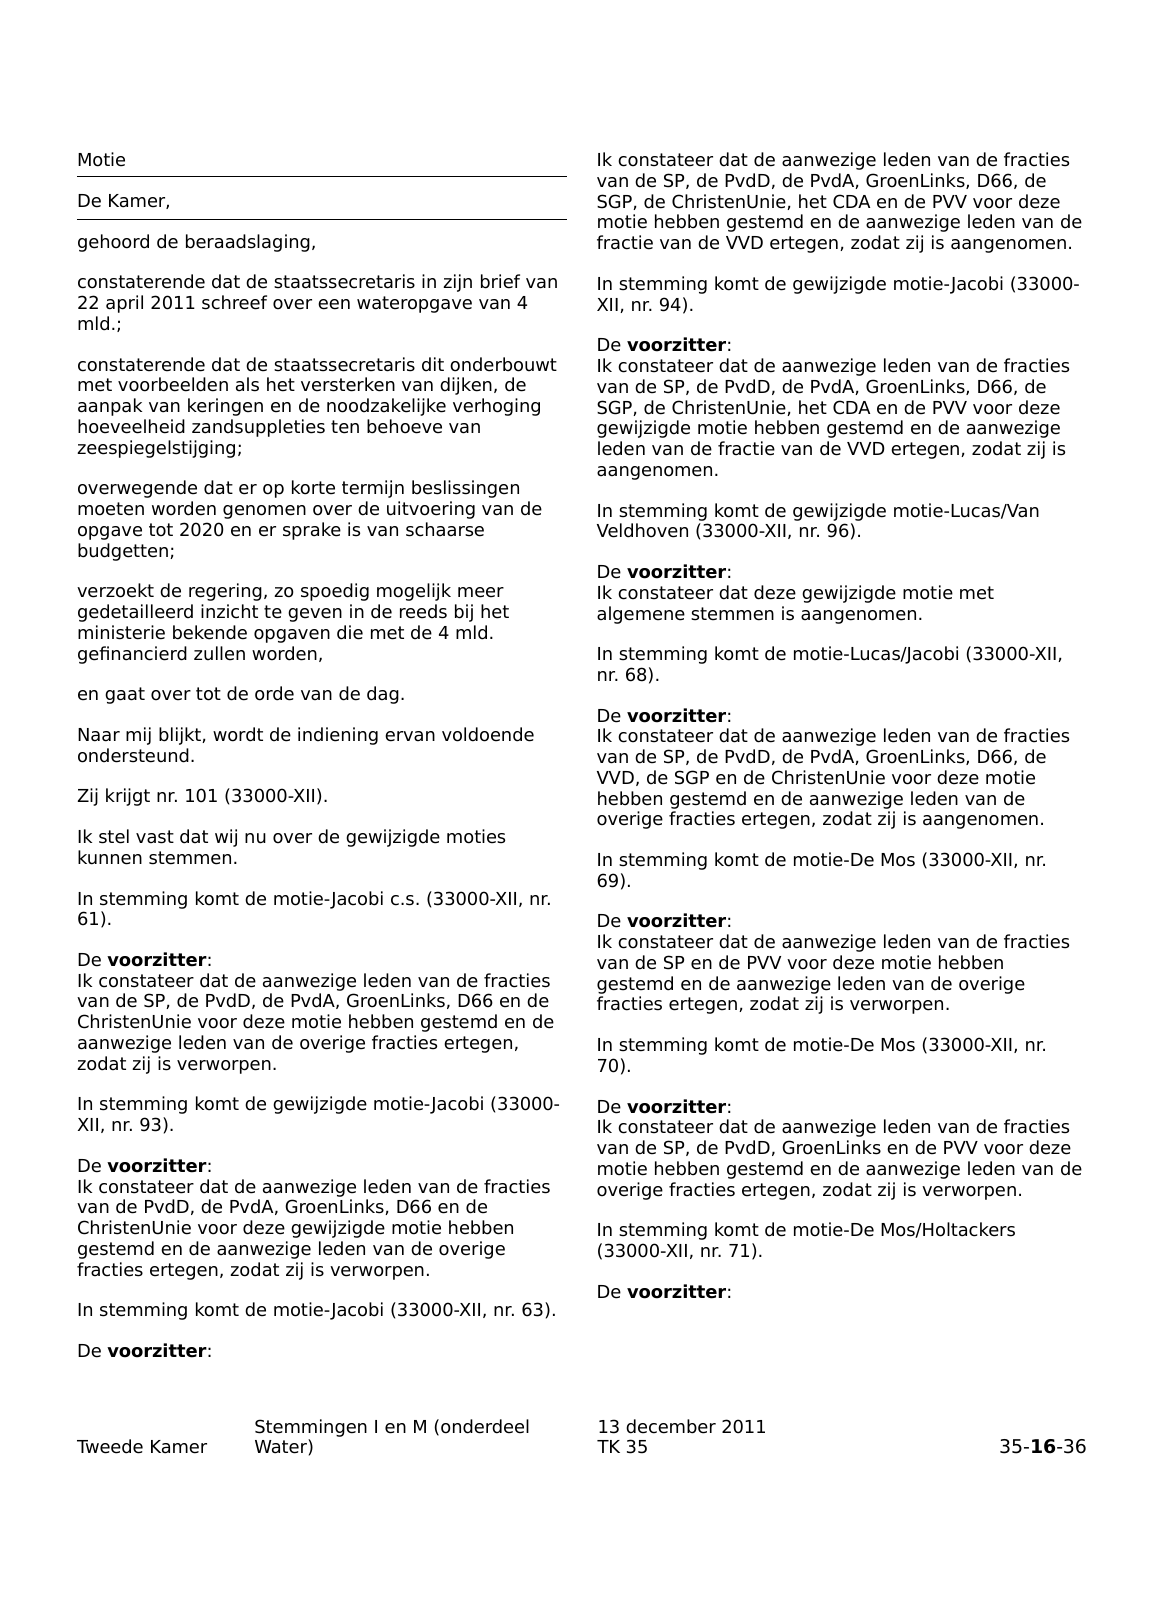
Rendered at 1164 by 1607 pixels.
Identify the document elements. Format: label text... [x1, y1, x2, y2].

text In stemming komt de motie-Jacobi (33000-XII, nr. 63). [77, 1300, 567, 1321]
text De voorzitter: [77, 1156, 567, 1176]
text Naar mij blijkt, wordt de indiening ervan voldoende ondersteund. [77, 725, 567, 766]
text In stemming komt de motie-De Mos/Holtackers (33000-XII, nr. 71). [596, 1220, 1087, 1262]
text De voorzitter: [596, 335, 1087, 356]
text Ik constateer dat de aanwezige leden van de fracties van de SP, de PvdD, GroenLinks en de PVV voor deze motie hebben gestemd en de aanwezige leden van de overige fracties ertegen, zodat zij is verworpen. [596, 1117, 1087, 1200]
text In stemming komt de gewijzigde motie-Jacobi (33000-XII, nr. 93). [77, 1094, 567, 1136]
text Ik constateer dat de aanwezige leden van de fracties van de SP en de PVV voor deze motie hebben gestemd en de aanwezige leden van de overige fracties ertegen, zodat zij is verworpen. [596, 932, 1087, 1015]
text De voorzitter: [77, 950, 567, 971]
text In stemming komt de gewijzigde motie-Jacobi (33000-XII, nr. 94). [596, 274, 1087, 315]
text In stemming komt de motie-Lucas/Jacobi (33000-XII, nr. 68). [596, 644, 1087, 686]
text gehoord de beraadslaging, [77, 232, 567, 252]
text In stemming komt de gewijzigde motie-Lucas/Van Veldhoven (33000-XII, nr. 96). [596, 500, 1087, 542]
text In stemming komt de motie-De Mos (33000-XII, nr. 69). [596, 850, 1087, 891]
text Zij krijgt nr. 101 (33000-XII). [77, 786, 567, 807]
text Motie [77, 150, 567, 171]
text De voorzitter: [596, 706, 1087, 726]
text Ik stel vast dat wij nu over de gewijzigde moties kunnen stemmen. [77, 827, 567, 868]
text Ik constateer dat de aanwezige leden van de fracties van de SP, de PvdD, de PvdA, GroenLinks, D66, de VVD, de SGP en de ChristenUnie voor deze motie hebben gestemd en de aanwezige leden van de overige fracties ertegen, zodat zij is aangenomen. [596, 726, 1087, 830]
text Ik constateer dat de aanwezige leden van de fracties van de SP, de PvdD, de PvdA, GroenLinks, D66, de SGP, de ChristenUnie, het CDA en de PVV voor deze motie hebben gestemd en de aanwezige leden van de fractie van de VVD ertegen, zodat zij is aangenomen. [596, 150, 1087, 254]
text verzoekt de regering, zo spoedig mogelijk meer gedetailleerd inzicht te geven in de reeds bij het ministerie bekende opgaven die met de 4 mld. gefinancierd zullen worden, [77, 581, 567, 664]
text Ik constateer dat de aanwezige leden van de fracties van de SP, de PvdD, de PvdA, GroenLinks, D66 en de ChristenUnie voor deze motie hebben gestemd en de aanwezige leden van de overige fracties ertegen, zodat zij is verworpen. [77, 971, 567, 1074]
text De Kamer, [77, 191, 567, 212]
text Ik constateer dat de aanwezige leden van de fracties van de SP, de PvdD, de PvdA, GroenLinks, D66, de SGP, de ChristenUnie, het CDA en de PVV voor deze gewijzigde motie hebben gestemd en de aanwezige leden van de fractie van de VVD ertegen, zodat zij is aangenomen. [596, 356, 1087, 480]
text De voorzitter: [77, 1341, 567, 1362]
text De voorzitter: [596, 1282, 1087, 1302]
text In stemming komt de motie-Jacobi c.s. (33000-XII, nr. 61). [77, 888, 567, 930]
text In stemming komt de motie-De Mos (33000-XII, nr. 70). [596, 1035, 1087, 1076]
text constaterende dat de staatssecretaris in zijn brief van 22 april 2011 schreef over een wateropgave van 4 mld.; [77, 272, 567, 334]
text De voorzitter: [596, 911, 1087, 932]
text Ik constateer dat deze gewijzigde motie met algemene stemmen is aangenomen. [596, 583, 1087, 624]
text Ik constateer dat de aanwezige leden van de fracties van de PvdD, de PvdA, GroenLinks, D66 en de ChristenUnie voor deze gewijzigde motie hebben gestemd en de aanwezige leden van de overige fracties ertegen, zodat zij is verworpen. [77, 1176, 567, 1280]
text overwegende dat er op korte termijn beslissingen moeten worden genomen over de uitvoering van de opgave tot 2020 en er sprake is van schaarse budgetten; [77, 478, 567, 561]
text De voorzitter: [596, 1096, 1087, 1117]
text en gaat over tot de orde van de dag. [77, 684, 567, 705]
text constaterende dat de staatssecretaris dit onderbouwt met voorbeelden als het versterken van dijken, de aanpak van keringen en de noodzakelijke verhoging hoeveelheid zandsuppleties ten behoeve van zeespiegelstijging; [77, 354, 567, 458]
text De voorzitter: [596, 562, 1087, 583]
